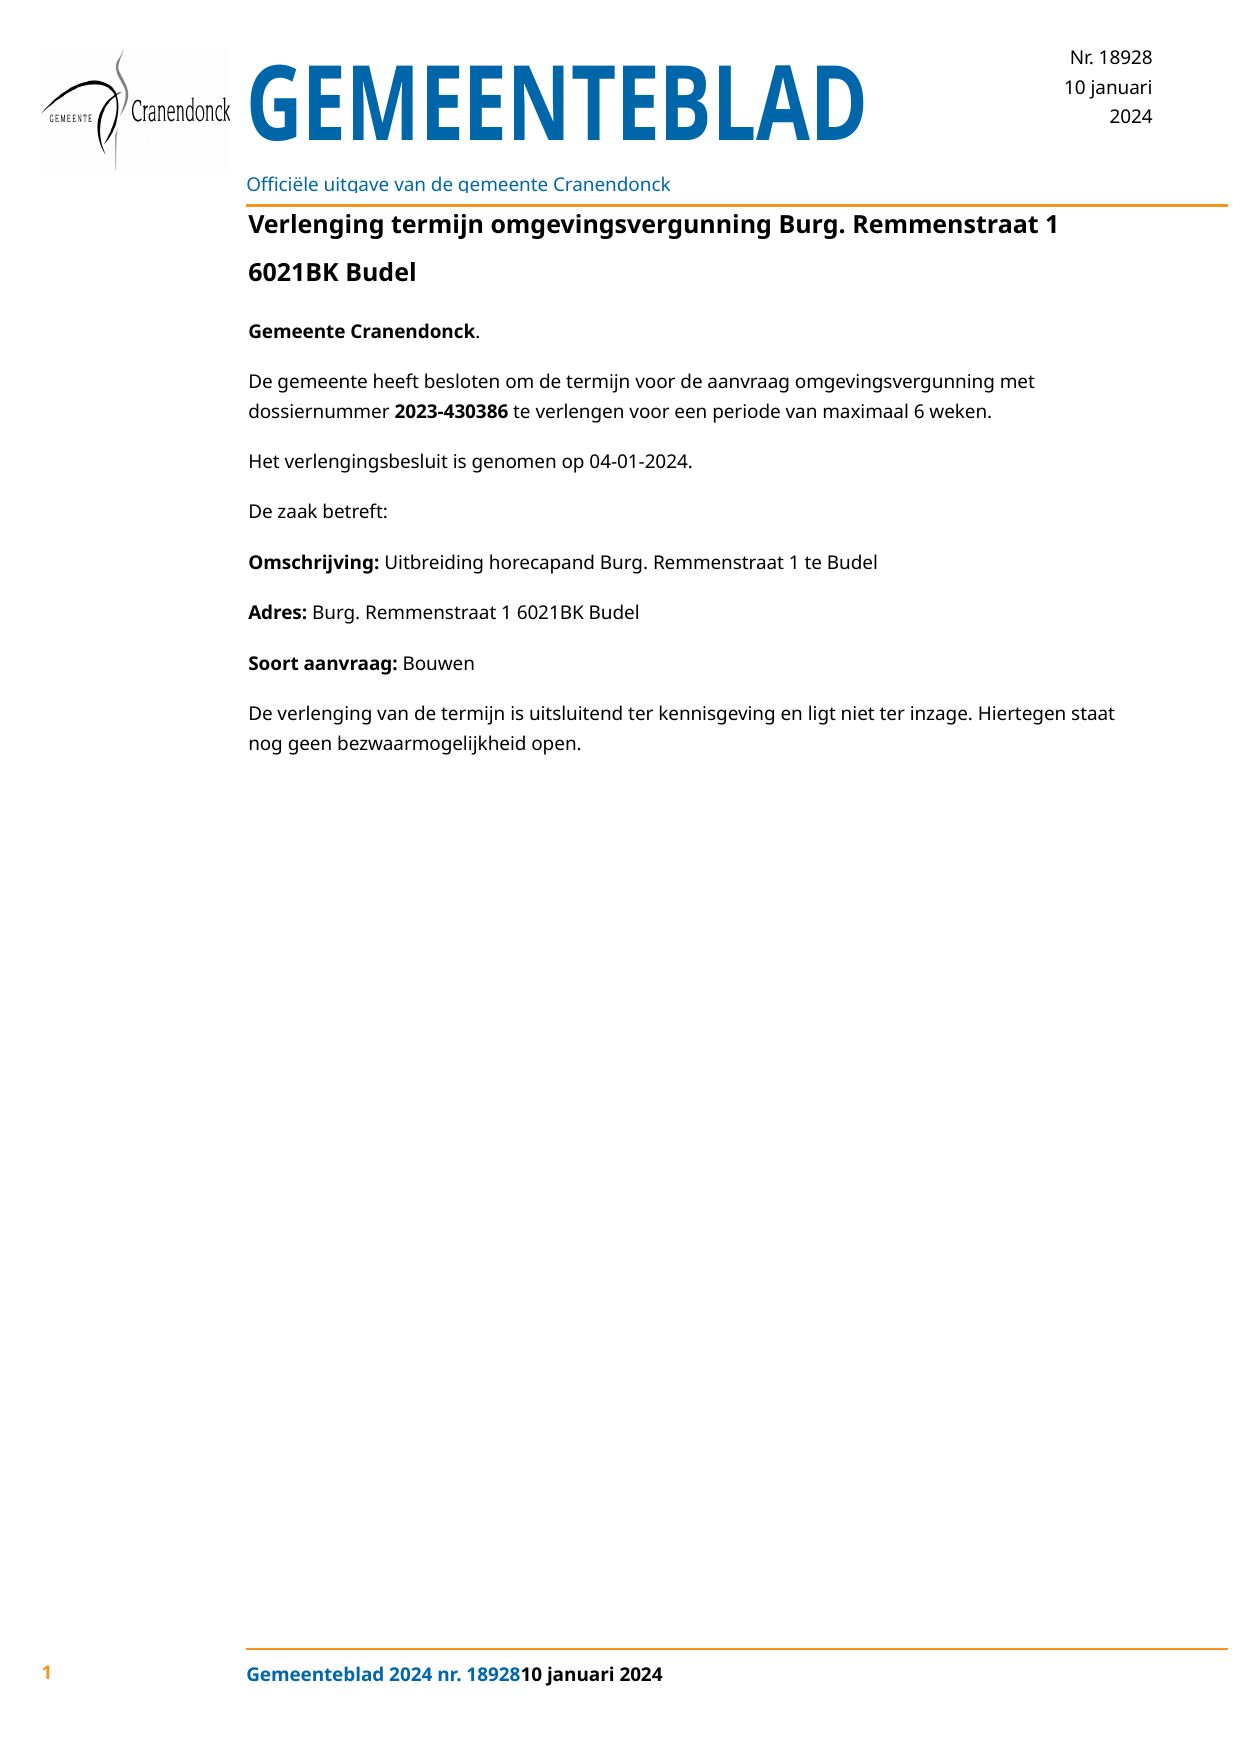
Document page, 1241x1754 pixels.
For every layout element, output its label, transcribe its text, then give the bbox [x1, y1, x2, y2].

text Soort aanvraag: Bouwen [248, 650, 1152, 676]
text Omschrijving: Uitbreiding horecapand Burg. Remmenstraat 1 te Budel [248, 549, 1152, 575]
text De zaak betreft: [248, 499, 1152, 524]
text Adres: Burg. Remmenstraat 1 6021BK Budel [248, 599, 1152, 625]
picture [41, 47, 231, 172]
text De gemeente heeft besloten om de termijn voor de aanvraag omgevingsvergunning met dossiernummer 2023-430386 te verlengen voor een periode van maximaal 6 weken. [248, 368, 1152, 424]
text Verlenging termijn omgevingsvergunning Burg. Remmenstraat 1 6021BK Budel [248, 207, 1152, 288]
text De verlenging van de termijn is uitsluitend ter kennisgeving en ligt niet ter inzage. Hiertegen staat nog geen bezwaarmogelijkheid open. [248, 700, 1152, 756]
text Het verlengingsbesluit is genomen op 04-01-2024. [248, 448, 1152, 474]
text Gemeente Cranendonck. [248, 318, 1152, 344]
